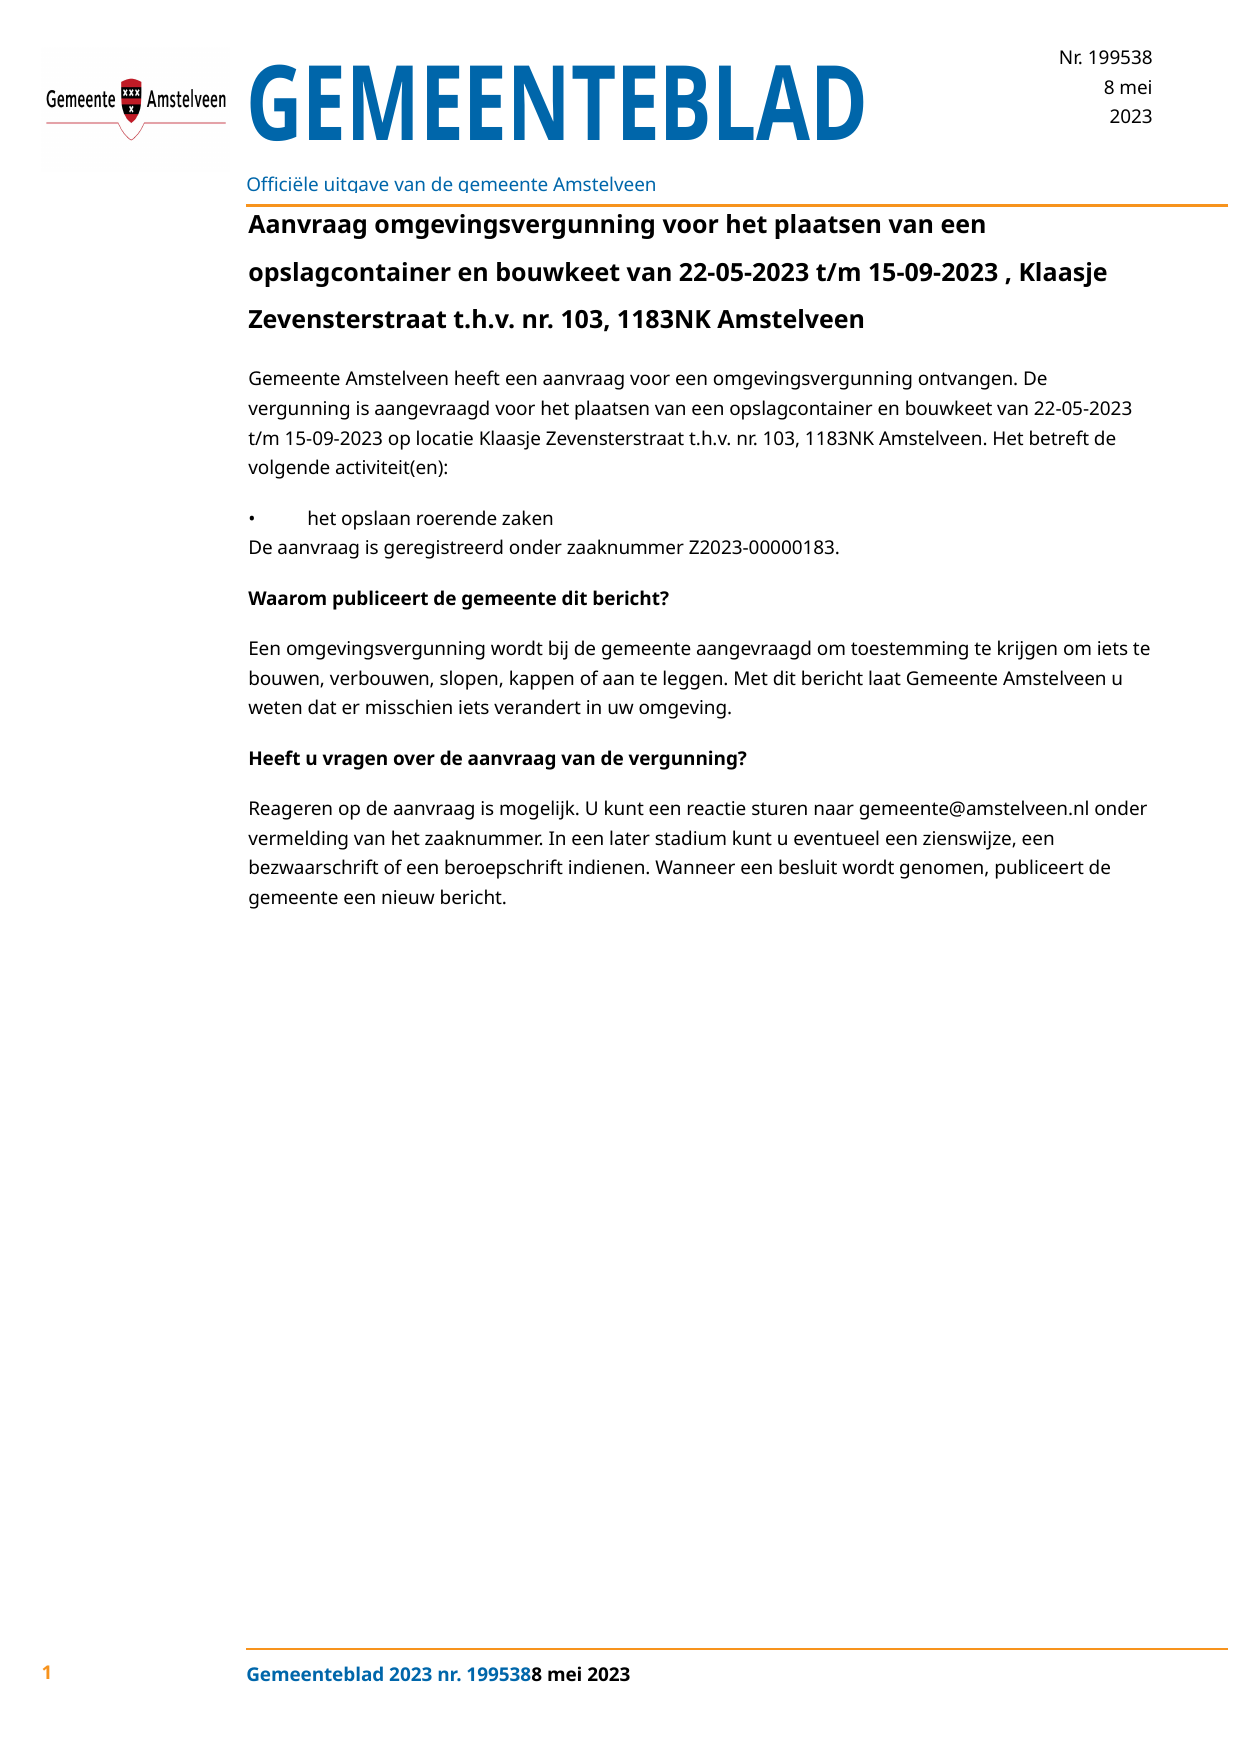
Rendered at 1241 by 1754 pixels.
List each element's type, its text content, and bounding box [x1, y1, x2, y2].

text Een omgevingsvergunning wordt bij de gemeente aangevraagd om toestemming te krijgen om iets te bouwen, verbouwen, slopen, kappen of aan te leggen. Met dit bericht laat Gemeente Amstelveen u weten dat er misschien iets verandert in uw omgeving. [248, 635, 1152, 720]
text Gemeente Amstelveen heeft een aanvraag voor een omgevingsvergunning ontvangen. De vergunning is aangevraagd voor het plaatsen van een opslagcontainer en bouwkeet van 22-05-2023 t/m 15-09-2023 op locatie Klaasje Zevensterstraat t.h.v. nr. 103, 1183NK Amstelveen. Het betreft de volgende activiteit(en): [248, 366, 1152, 480]
list het opslaan roerende zaken [248, 505, 1152, 530]
text Heeft u vragen over de aanvraag van de vergunning? [248, 745, 1152, 770]
text Aanvraag omgevingsvergunning voor het plaatsen van een opslagcontainer en bouwkeet van 22-05-2023 t/m 15-09-2023 , Klaasje Zevensterstraat t.h.v. nr. 103, 1183NK Amstelveen [248, 207, 1152, 336]
text Waarom publiceert de gemeente dit bericht? [248, 585, 1152, 610]
text Reageren op de aanvraag is mogelijk. U kunt een reactie sturen naar gemeente@amstelveen.nl onder vermelding van het zaaknummer. In een later stadium kunt u eventueel een zienswijze, een bezwaarschrift of een beroepschrift indienen. Wanneer een besluit wordt genomen, publiceert de gemeente een nieuw bericht. [248, 795, 1152, 909]
picture [41, 47, 231, 172]
text De aanvraag is geregistreerd onder zaaknummer Z2023-00000183. [248, 534, 1152, 560]
